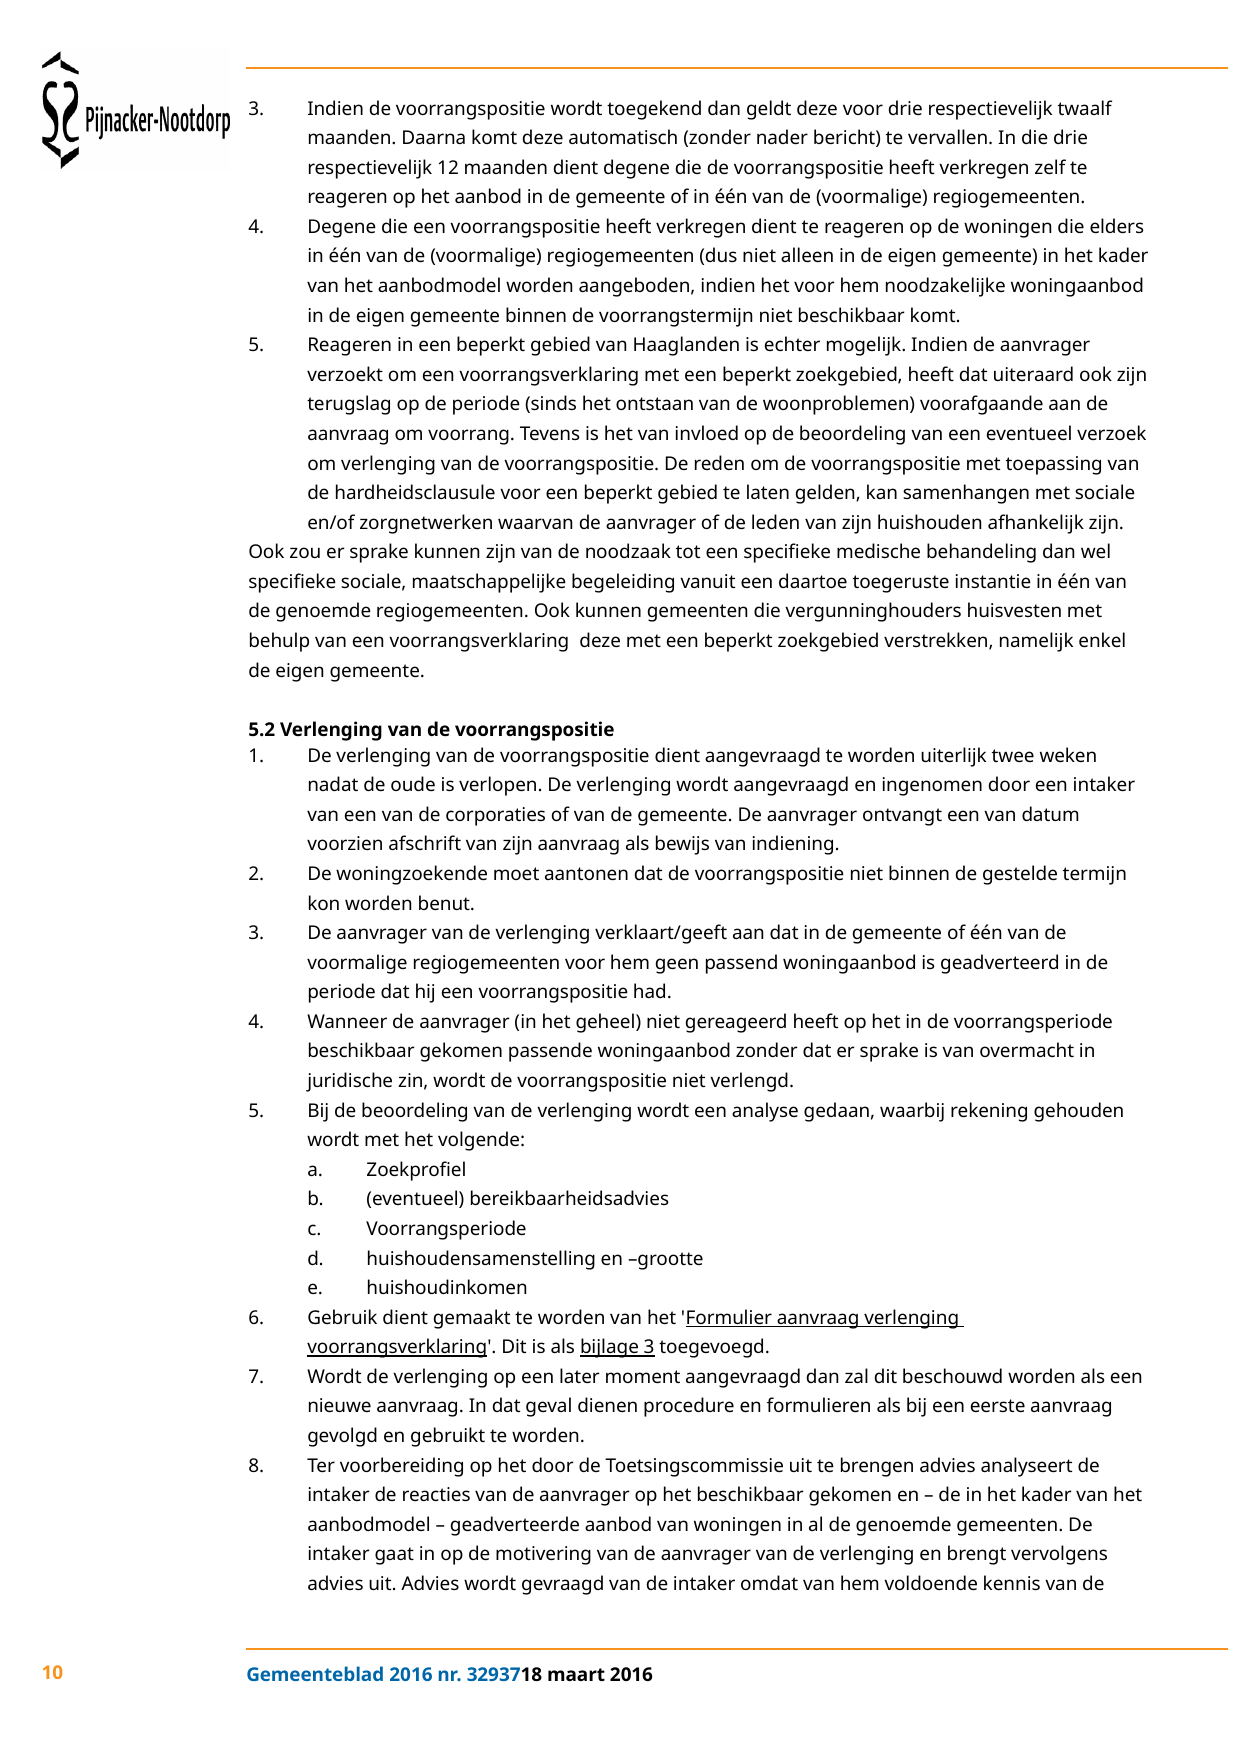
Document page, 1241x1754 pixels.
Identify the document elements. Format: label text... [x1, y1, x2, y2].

list Indien de voorrangspositie wordt toegekend dan geldt deze voor drie respectievelijk twaalf maanden. Daarna komt deze automatisch (zonder nader bericht) te vervallen. In die drie respectievelijk 12 maanden dient degene die de voorrangspositie heeft verkregen zelf te reageren op het aanbod in de gemeente of in één van de (voormalige) regiogemeenten. [248, 95, 1152, 209]
list Degene die een voorrangspositie heeft verkregen dient te reageren op de woningen die elders in één van de (voormalige) regiogemeenten (dus niet alleen in de eigen gemeente) in het kader van het aanbodmodel worden aangeboden, indien het voor hem noodzakelijke woningaanbod in de eigen gemeente binnen de voorrangstermijn niet beschikbaar komt. [248, 213, 1152, 328]
list huishoudinkomen [307, 1274, 1152, 1300]
list Wordt de verlenging op een later moment aangevraagd dan zal dit beschouwd worden als een nieuwe aanvraag. In dat geval dienen procedure en formulieren als bij een eerste aanvraag gevolgd en gebruikt te worden. [248, 1363, 1152, 1448]
text 5.2 Verlenging van de voorrangspositie [248, 716, 1152, 742]
list Voorrangsperiode [307, 1215, 1152, 1241]
list De woningzoekende moet aantonen dat de voorrangspositie niet binnen de gestelde termijn kon worden benut. [248, 860, 1152, 915]
list Ter voorbereiding op het door de Toetsingscommissie uit te brengen advies analyseert de intaker de reacties van de aanvrager op het beschikbaar gekomen en – de in het kader van het aanbodmodel – geadverteerde aanbod van woningen in al de genoemde gemeenten. De intaker gaat in op de motivering van de aanvrager van de verlenging en brengt vervolgens advies uit. Advies wordt gevraagd van de intaker omdat van hem voldoende kennis van de [248, 1452, 1152, 1596]
text Ook zou er sprake kunnen zijn van de noodzaak tot een specifieke medische behandeling dan wel specifieke sociale, maatschappelijke begeleiding vanuit een daartoe toegeruste instantie in één van de genoemde regiogemeenten. Ook kunnen gemeenten die vergunninghouders huisvesten met behulp van een voorrangsverklaring deze met een beperkt zoekgebied verstrekken, namelijk enkel de eigen gemeente. [248, 538, 1152, 683]
list Gebruik dient gemaakt te worden van het 'Formulier aanvraag verlenging voorrangsverklaring'. Dit is als bijlage 3 toegevoegd. [248, 1304, 1152, 1359]
list (eventueel) bereikbaarheidsadvies [307, 1186, 1152, 1211]
list Wanneer de aanvrager (in het geheel) niet gereageerd heeft op het in de voorrangsperiode beschikbaar gekomen passende woningaanbod zonder dat er sprake is van overmacht in juridische zin, wordt de voorrangspositie niet verlengd. [248, 1008, 1152, 1093]
list Bij de beoordeling van de verlenging wordt een analyse gedaan, waarbij rekening gehouden wordt met het volgende: [248, 1097, 1152, 1152]
list Zoekprofiel [307, 1156, 1152, 1182]
list huishoudensamenstelling en –grootte [307, 1245, 1152, 1270]
list De aanvrager van de verlenging verklaart/geeft aan dat in de gemeente of één van de voormalige regiogemeenten voor hem geen passend woningaanbod is geadverteerd in de periode dat hij een voorrangspositie had. [248, 919, 1152, 1004]
list De verlenging van de voorrangspositie dient aangevraagd te worden uiterlijk twee weken nadat de oude is verlopen. De verlenging wordt aangevraagd en ingenomen door een intaker van een van de corporaties of van de gemeente. De aanvrager ontvangt een van datum voorzien afschrift van zijn aanvraag als bewijs van indiening. [248, 742, 1152, 856]
picture [41, 47, 231, 172]
list Reageren in een beperkt gebied van Haaglanden is echter mogelijk. Indien de aanvrager verzoekt om een voorrangsverklaring met een beperkt zoekgebied, heeft dat uiteraard ook zijn terugslag op de periode (sinds het ontstaan van de woonproblemen) voorafgaande aan de aanvraag om voorrang. Tevens is het van invloed op de beoordeling van een eventueel verzoek om verlenging van de voorrangspositie. De reden om de voorrangspositie met toepassing van de hardheidsclausule voor een beperkt gebied te laten gelden, kan samenhangen met sociale en/of zorgnetwerken waarvan de aanvrager of de leden van zijn huishouden afhankelijk zijn. [248, 331, 1152, 535]
